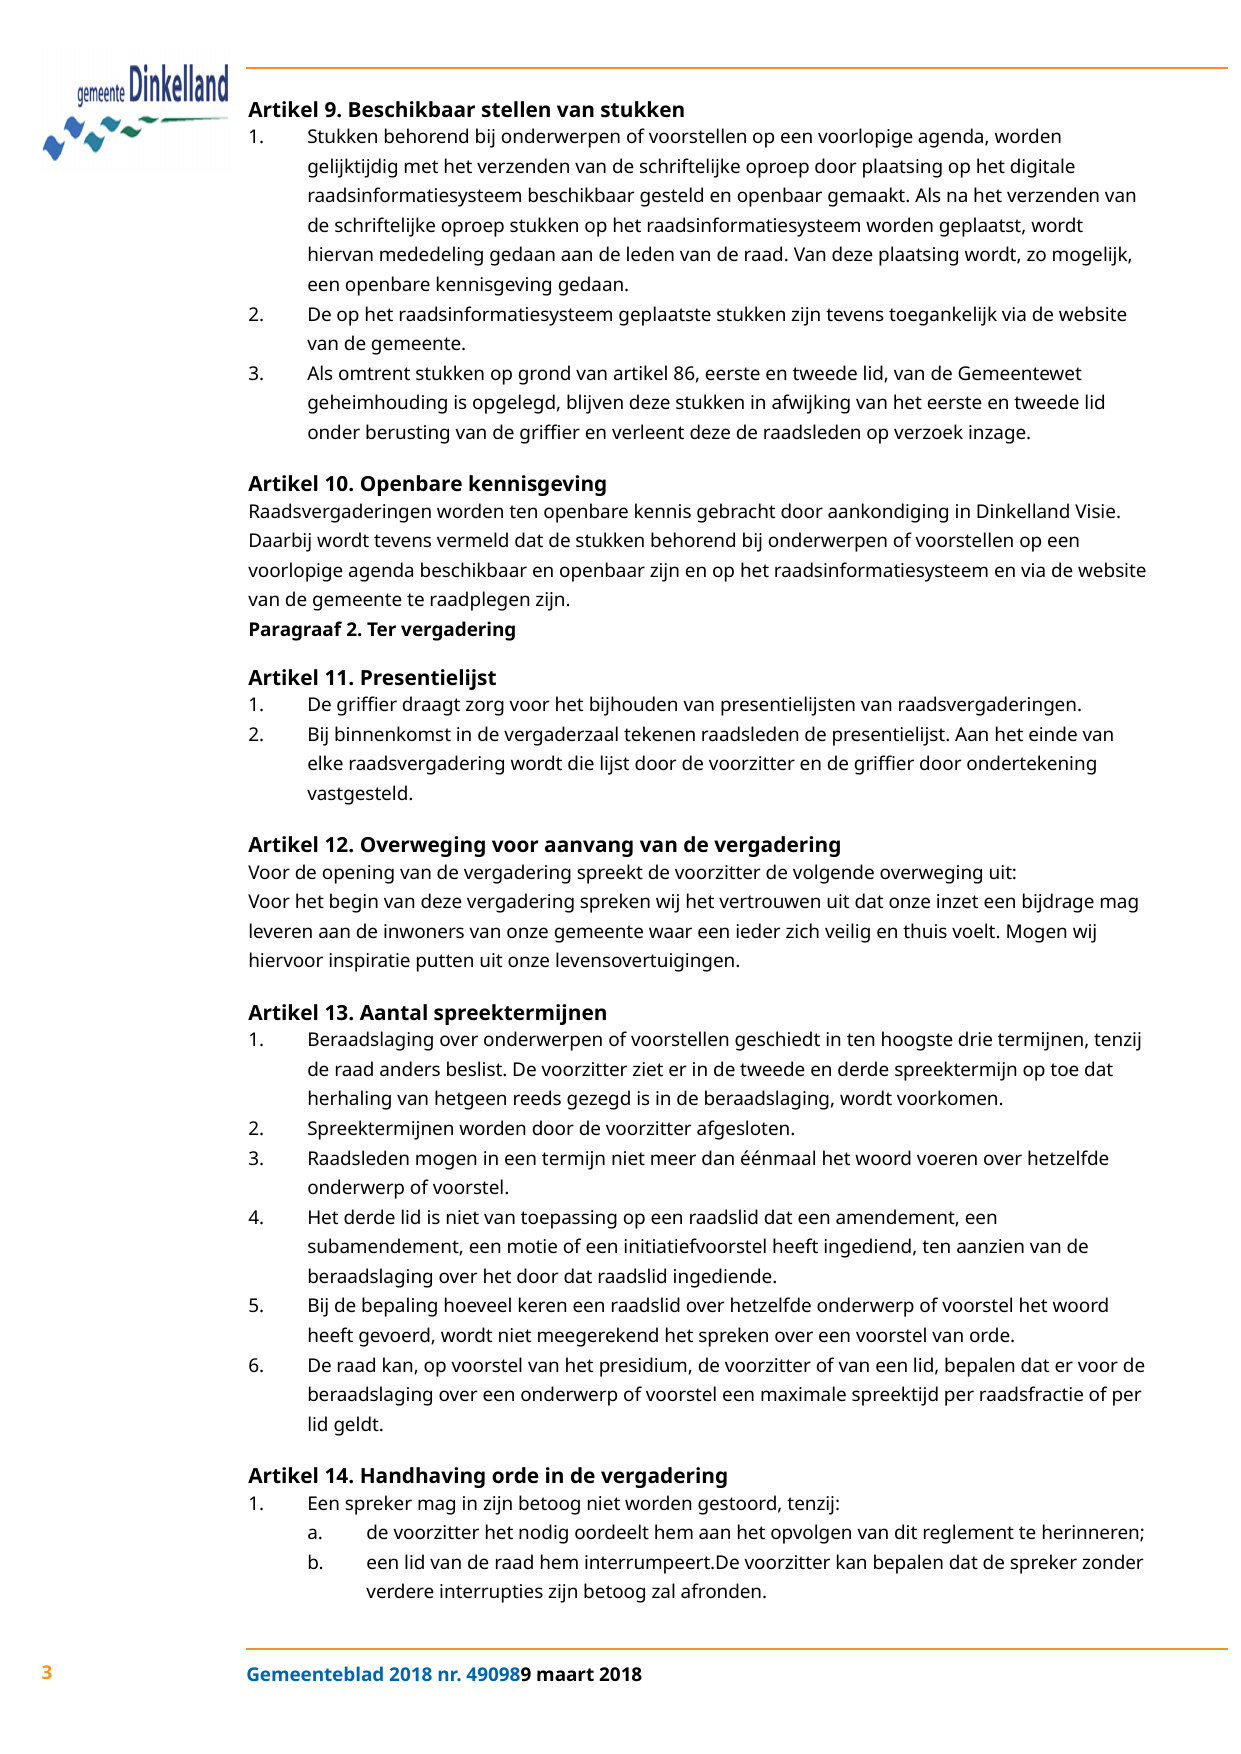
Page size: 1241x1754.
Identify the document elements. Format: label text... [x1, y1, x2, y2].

text Artikel 12. Overweging voor aanvang van de vergadering [248, 830, 1152, 859]
list Het derde lid is niet van toepassing op een raadslid dat een amendement, een subamendement, een motie of een initiatiefvoorstel heeft ingediend, ten aanzien van de beraadslaging over het door dat raadslid ingediende. [248, 1204, 1152, 1289]
text Artikel 11. Presentielijst [248, 663, 1152, 691]
list de voorzitter het nodig oordeelt hem aan het opvolgen van dit reglement te herinneren; [307, 1519, 1152, 1545]
text Artikel 13. Aantal spreektermijnen [248, 998, 1152, 1026]
text Paragraaf 2. Ter vergadering [248, 616, 1152, 642]
text Voor het begin van deze vergadering spreken wij het vertrouwen uit dat onze inzet een bijdrage mag leveren aan de inwoners van onze gemeente waar een ieder zich veilig en thuis voelt. Mogen wij hiervoor inspiratie putten uit onze levensovertuigingen. [248, 888, 1152, 973]
list een lid van de raad hem interrumpeert.De voorzitter kan bepalen dat de spreker zonder verdere interrupties zijn betoog zal afronden. [307, 1549, 1152, 1604]
text Artikel 9. Beschikbaar stellen van stukken [248, 95, 1152, 123]
list Als omtrent stukken op grond van artikel 86, eerste en tweede lid, van de Gemeentewet geheimhouding is opgelegd, blijven deze stukken in afwijking van het eerste en tweede lid onder berusting van de griffier en verleent deze de raadsleden op verzoek inzage. [248, 360, 1152, 445]
text Artikel 10. Openbare kennisgeving [248, 469, 1152, 498]
picture [41, 47, 231, 172]
list De raad kan, op voorstel van het presidium, de voorzitter of van een lid, bepalen dat er voor de beraadslaging over een onderwerp of voorstel een maximale spreektijd per raadsfractie of per lid geldt. [248, 1352, 1152, 1437]
text Voor de opening van de vergadering spreekt de voorzitter de volgende overweging uit: [248, 859, 1152, 884]
text Raadsvergaderingen worden ten openbare kennis gebracht door aankondiging in Dinkelland Visie. Daarbij wordt tevens vermeld dat de stukken behorend bij onderwerpen of voorstellen op een voorlopige agenda beschikbaar en openbaar zijn en op het raadsinformatiesysteem en via de website van de gemeente te raadplegen zijn. [248, 498, 1152, 612]
list Bij de bepaling hoeveel keren een raadslid over hetzelfde onderwerp of voorstel het woord heeft gevoerd, wordt niet meegerekend het spreken over een voorstel van orde. [248, 1293, 1152, 1348]
list Een spreker mag in zijn betoog niet worden gestoord, tenzij: [248, 1490, 1152, 1516]
list Raadsleden mogen in een termijn niet meer dan éénmaal het woord voeren over hetzelfde onderwerp of voorstel. [248, 1145, 1152, 1200]
list De griffier draagt zorg voor het bijhouden van presentielijsten van raadsvergaderingen. [248, 691, 1152, 717]
list Beraadslaging over onderwerpen of voorstellen geschiedt in ten hoogste drie termijnen, tenzij de raad anders beslist. De voorzitter ziet er in de tweede en derde spreektermijn op toe dat herhaling van hetgeen reeds gezegd is in de beraadslaging, wordt voorkomen. [248, 1026, 1152, 1111]
list Spreektermijnen worden door de voorzitter afgesloten. [248, 1115, 1152, 1141]
list De op het raadsinformatiesysteem geplaatste stukken zijn tevens toegankelijk via de website van de gemeente. [248, 301, 1152, 356]
list Bij binnenkomst in de vergaderzaal tekenen raadsleden de presentielijst. Aan het einde van elke raadsvergadering wordt die lijst door de voorzitter en de griffier door ondertekening vastgesteld. [248, 721, 1152, 806]
list Stukken behorend bij onderwerpen of voorstellen op een voorlopige agenda, worden gelijktijdig met het verzenden van de schriftelijke oproep door plaatsing op het digitale raadsinformatiesysteem beschikbaar gesteld en openbaar gemaakt. Als na het verzenden van de schriftelijke oproep stukken op het raadsinformatiesysteem worden geplaatst, wordt hiervan mededeling gedaan aan de leden van de raad. Van deze plaatsing wordt, zo mogelijk, een openbare kennisgeving gedaan. [248, 123, 1152, 297]
text Artikel 14. Handhaving orde in de vergadering [248, 1461, 1152, 1490]
